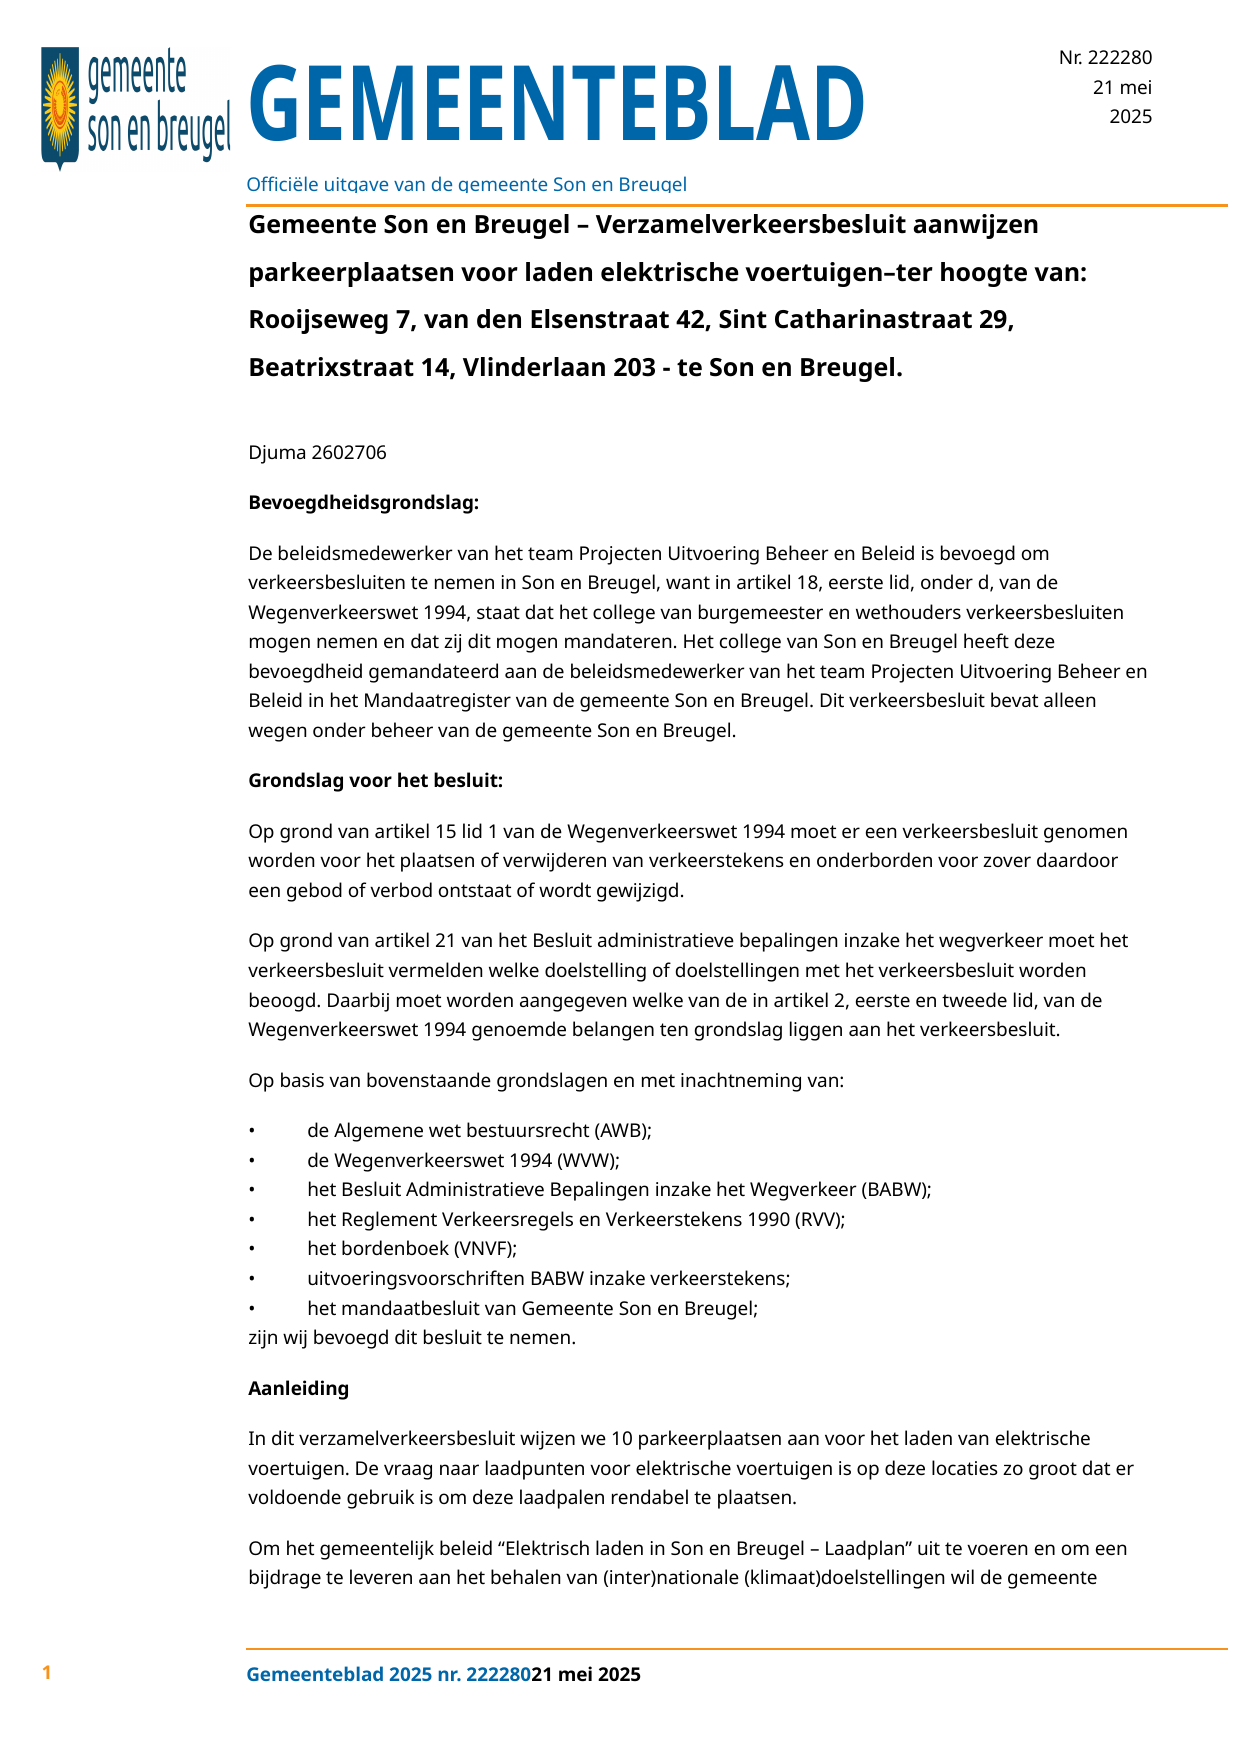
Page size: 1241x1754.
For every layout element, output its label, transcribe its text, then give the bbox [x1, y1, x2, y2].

text Djuma 2602706 [248, 439, 1152, 464]
text Grondslag voor het besluit: [248, 768, 1152, 793]
list uitvoeringsvoorschriften BABW inzake verkeerstekens; [248, 1265, 1152, 1291]
text De beleidsmedewerker van het team Projecten Uitvoering Beheer en Beleid is bevoegd om verkeersbesluiten te nemen in Son en Breugel, want in artikel 18, eerste lid, onder d, van de Wegenverkeerswet 1994, staat dat het college van burgemeester en wethouders verkeersbesluiten mogen nemen en dat zij dit mogen mandateren. Het college van Son en Breugel heeft deze bevoegdheid gemandateerd aan de beleidsmedewerker van het team Projecten Uitvoering Beheer en Beleid in het Mandaatregister van de gemeente Son en Breugel. Dit verkeersbesluit bevat alleen wegen onder beheer van de gemeente Son en Breugel. [248, 540, 1152, 743]
text Op grond van artikel 21 van het Besluit administratieve bepalingen inzake het wegverkeer moet het verkeersbesluit vermelden welke doelstelling of doelstellingen met het verkeersbesluit worden beoogd. Daarbij moet worden aangegeven welke van de in artikel 2, eerste en tweede lid, van de Wegenverkeerswet 1994 genoemde belangen ten grondslag liggen aan het verkeersbesluit. [248, 928, 1152, 1042]
list het mandaatbesluit van Gemeente Son en Breugel; [248, 1295, 1152, 1320]
text Bevoegdheidsgrondslag: [248, 489, 1152, 515]
list het Reglement Verkeersregels en Verkeerstekens 1990 (RVV); [248, 1206, 1152, 1232]
text Op grond van artikel 15 lid 1 van de Wegenverkeerswet 1994 moet er een verkeersbesluit genomen worden voor het plaatsen of verwijderen van verkeerstekens en onderborden voor zover daardoor een gebod of verbod ontstaat of wordt gewijzigd. [248, 818, 1152, 903]
list het bordenboek (VNVF); [248, 1236, 1152, 1261]
text Gemeente Son en Breugel – Verzamelverkeersbesluit aanwijzen parkeerplaatsen voor laden elektrische voertuigen–ter hoogte van: Rooijseweg 7, van den Elsenstraat 42, Sint Catharinastraat 29, Beatrixstraat 14, Vlinderlaan 203 - te Son en Breugel. [248, 207, 1152, 384]
text Op basis van bovenstaande grondslagen en met inachtneming van: [248, 1067, 1152, 1092]
text Aanleiding [248, 1375, 1152, 1400]
list het Besluit Administratieve Bepalingen inzake het Wegverkeer (BABW); [248, 1176, 1152, 1202]
list de Wegenverkeerswet 1994 (WVW); [248, 1147, 1152, 1172]
picture [41, 47, 231, 172]
text In dit verzamelverkeersbesluit wijzen we 10 parkeerplaatsen aan voor het laden van elektrische voertuigen. De vraag naar laadpunten voor elektrische voertuigen is op deze locaties zo groot dat er voldoende gebruik is om deze laadpalen rendabel te plaatsen. [248, 1425, 1152, 1510]
list de Algemene wet bestuursrecht (AWB); [248, 1117, 1152, 1143]
text Om het gemeentelijk beleid “Elektrisch laden in Son en Breugel – Laadplan” uit te voeren en om een bijdrage te leveren aan het behalen van (inter)nationale (klimaat)doelstellingen wil de gemeente [248, 1535, 1152, 1590]
text zijn wij bevoegd dit besluit te nemen. [248, 1324, 1152, 1350]
